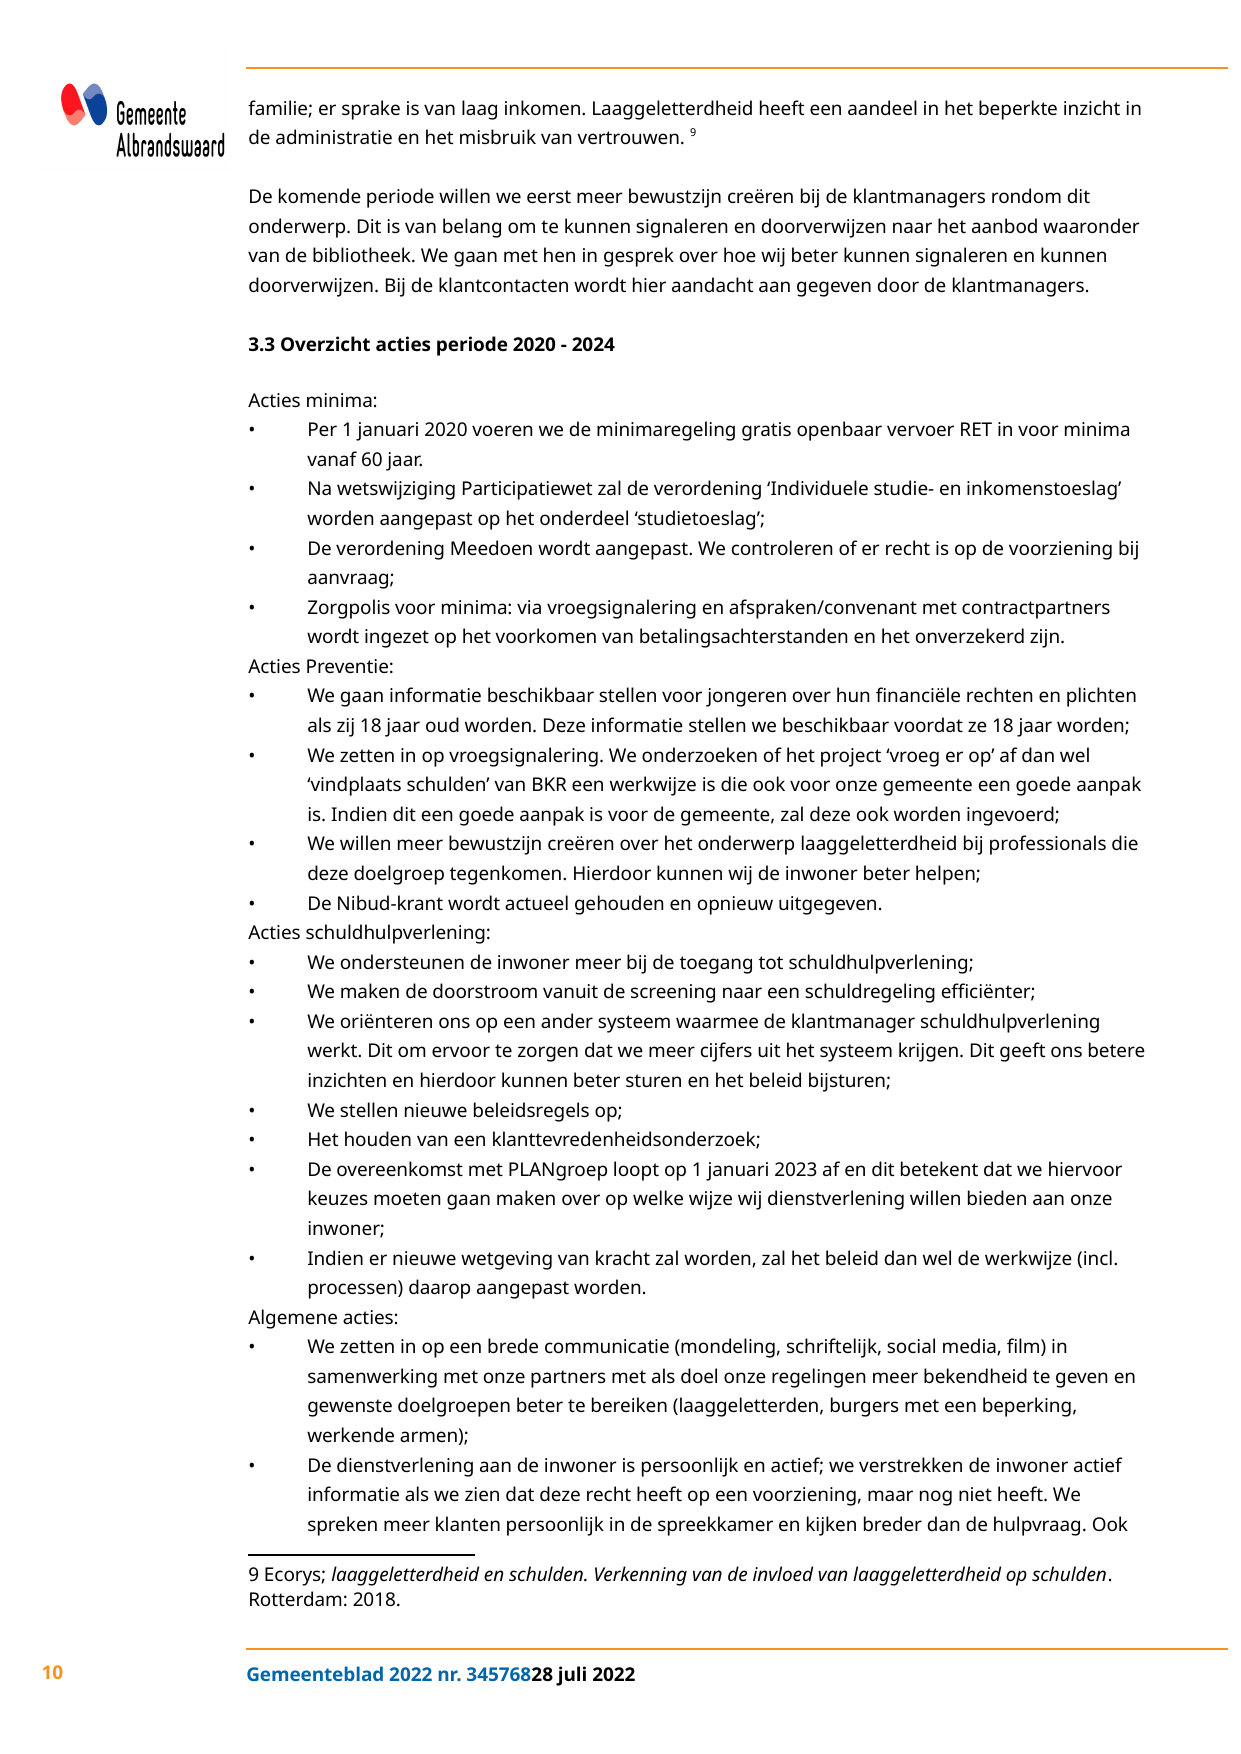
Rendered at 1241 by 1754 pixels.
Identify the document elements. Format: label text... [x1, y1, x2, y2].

picture [41, 47, 231, 172]
table_header Acties minima: Per 1 januari 2020 voeren we de minimaregeling gratis openbaar vervoer RET in voor minima vanaf 60 jaar. Na wetswijziging Participatiewet zal de verordening ‘Individuele studie- en inkomenstoeslag’ worden aangepast op het onderdeel ‘studietoeslag’; De verordening Meedoen wordt aangepast. We controleren of er recht is op de voorziening bij aanvraag; Zorgpolis voor minima: via vroegsignalering en afspraken/convenant met contractpartners wordt ingezet op het voorkomen van betalingsachterstanden en het onverzekerd zijn. Acties Preventie: We gaan informatie beschikbaar stellen voor jongeren over hun financiële rechten en plichten als zij 18 jaar oud worden. Deze informatie stellen we beschikbaar voordat ze 18 jaar worden; We zetten in op vroegsignalering. We onderzoeken of het project ‘vroeg er op’ af dan wel ‘vindplaats schulden’ van BKR een werkwijze is die ook voor onze gemeente een goede aanpak is. Indien dit een goede aanpak is voor de gemeente, zal deze ook worden ingevoerd; We willen meer bewustzijn creëren over het onderwerp laaggeletterdheid bij professionals die deze doelgroep tegenkomen. Hierdoor kunnen wij de inwoner beter helpen; De Nibud-krant wordt actueel gehouden en opnieuw uitgegeven. Acties schuldhulpverlening: We ondersteunen de inwoner meer bij de toegang tot schuldhulpverlening; We maken de doorstroom vanuit de screening naar een schuldregeling efficiënter; We oriënteren ons op een ander systeem waarmee de klantmanager schuldhulpverlening werkt. Dit om ervoor te zorgen dat we meer cijfers uit het systeem krijgen. Dit geeft ons betere inzichten en hierdoor kunnen beter sturen en het beleid bijsturen; We stellen nieuwe beleidsregels op; Het houden van een klanttevredenheidsonderzoek; De overeenkomst met PLANgroep loopt op 1 januari 2023 af en dit betekent dat we hiervoor keuzes moeten gaan maken over op welke wijze wij dienstverlening willen bieden aan onze inwoner; Indien er nieuwe wetgeving van kracht zal worden, zal het beleid dan wel de werkwijze (incl. processen) daarop aangepast worden. Algemene acties: We zetten in op een brede communicatie (mondeling, schriftelijk, social media, film) in samenwerking met onze partners met als doel onze regelingen meer bekendheid te geven en gewenste doelgroepen beter te bereiken (laaggeletterden, burgers met een beperking, werkende armen); De dienstverlening aan de inwoner is persoonlijk en actief; we verstrekken de inwoner actief informatie als we zien dat deze recht heeft op een voorziening, maar nog niet heeft. We spreken meer klanten persoonlijk in de spreekkamer en kijken breder dan de hulpvraag. Ook [248, 387, 1152, 1537]
text De komende periode willen we eerst meer bewustzijn creëren bij de klantmanagers rondom dit onderwerp. Dit is van belang om te kunnen signaleren en doorverwijzen naar het aanbod waaronder van de bibliotheek. We gaan met hen in gesprek over hoe wij beter kunnen signaleren en kunnen doorverwijzen. Bij de klantcontacten wordt hier aandacht aan gegeven door de klantmanagers. [248, 183, 1152, 298]
text Ecorys; laaggeletterdheid en schulden. Verkenning van de invloed van laaggeletterdheid op schulden. Rotterdam: 2018. [248, 1561, 1152, 1612]
text 3.3 Overzicht acties periode 2020 - 2024 [248, 331, 1152, 357]
text familie; er sprake is van laag inkomen. Laaggeletterdheid heeft een aandeel in het beperkte inzicht in de administratie en het misbruik van vertrouwen. [248, 95, 1152, 150]
